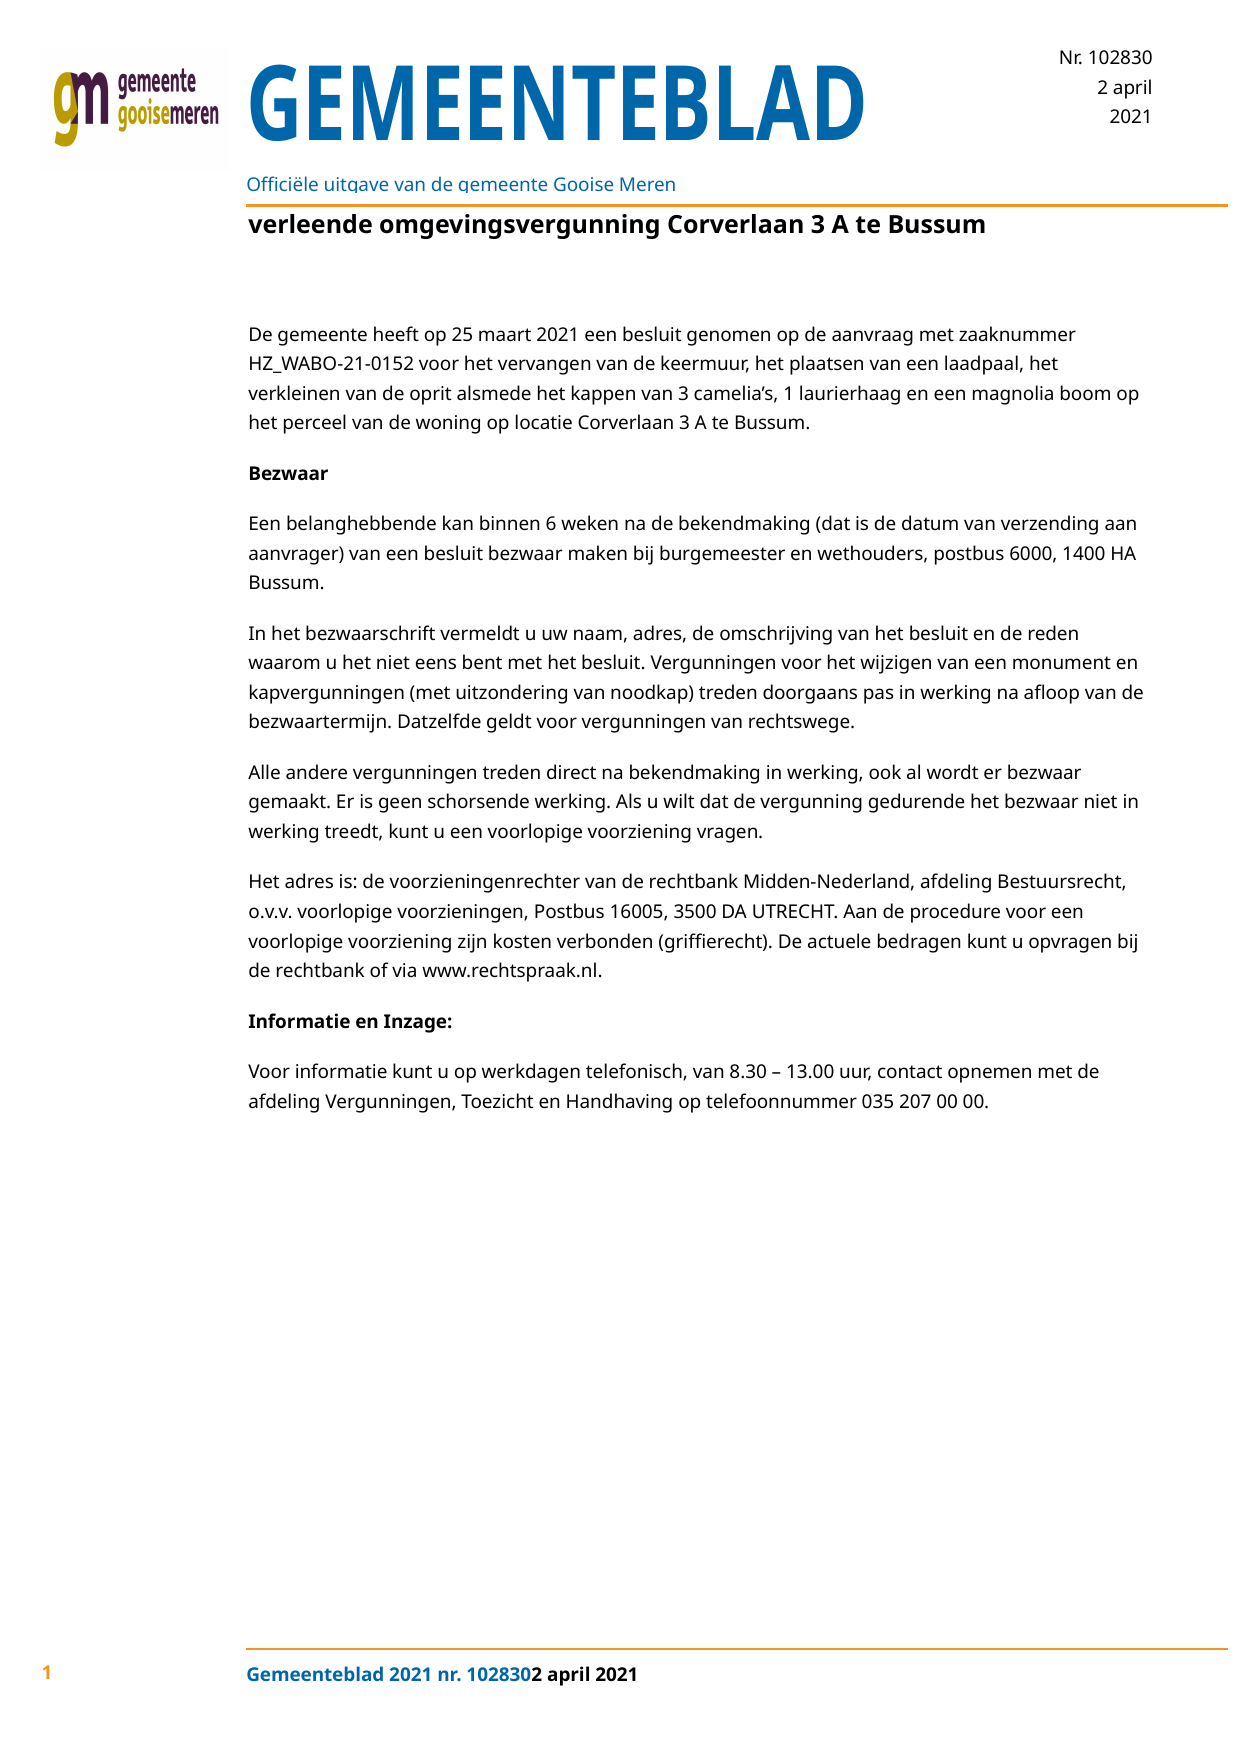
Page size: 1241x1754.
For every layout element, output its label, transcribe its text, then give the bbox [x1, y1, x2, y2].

text De gemeente heeft op 25 maart 2021 een besluit genomen op de aanvraag met zaaknummer HZ_WABO-21-0152 voor het vervangen van de keermuur, het plaatsen van een laadpaal, het verkleinen van de oprit alsmede het kappen van 3 camelia’s, 1 laurierhaag en een magnolia boom op het perceel van de woning op locatie Corverlaan 3 A te Bussum. [248, 321, 1152, 435]
text Een belanghebbende kan binnen 6 weken na de bekendmaking (dat is de datum van verzending aan aanvrager) van een besluit bezwaar maken bij burgemeester en wethouders, postbus 6000, 1400 HA Bussum. [248, 510, 1152, 595]
picture [41, 47, 231, 172]
text Informatie en Inzage: [248, 1008, 1152, 1033]
text Voor informatie kunt u op werkdagen telefonisch, van 8.30 – 13.00 uur, contact opnemen met de afdeling Vergunningen, Toezicht en Handhaving op telefoonnummer 035 207 00 00. [248, 1058, 1152, 1113]
text In het bezwaarschrift vermeldt u uw naam, adres, de omschrijving van het besluit en de reden waarom u het niet eens bent met het besluit. Vergunningen voor het wijzigen van een monument en kapvergunningen (met uitzondering van noodkap) treden doorgaans pas in werking na afloop van de bezwaartermijn. Datzelfde geldt voor vergunningen van rechtswege. [248, 620, 1152, 734]
text Alle andere vergunningen treden direct na bekendmaking in werking, ook al wordt er bezwaar gemaakt. Er is geen schorsende werking. Als u wilt dat de vergunning gedurende het bezwaar niet in werking treedt, kunt u een voorlopige voorziening vragen. [248, 759, 1152, 844]
text Bezwaar [248, 460, 1152, 486]
text verleende omgevingsvergunning Corverlaan 3 A te Bussum [248, 207, 1152, 241]
text Het adres is: de voorzieningenrechter van de rechtbank Midden-Nederland, afdeling Bestuursrecht, o.v.v. voorlopige voorzieningen, Postbus 16005, 3500 DA UTRECHT. Aan de procedure voor een voorlopige voorziening zijn kosten verbonden (griffierecht). De actuele bedragen kunt u opvragen bij de rechtbank of via www.rechtspraak.nl. [248, 869, 1152, 983]
